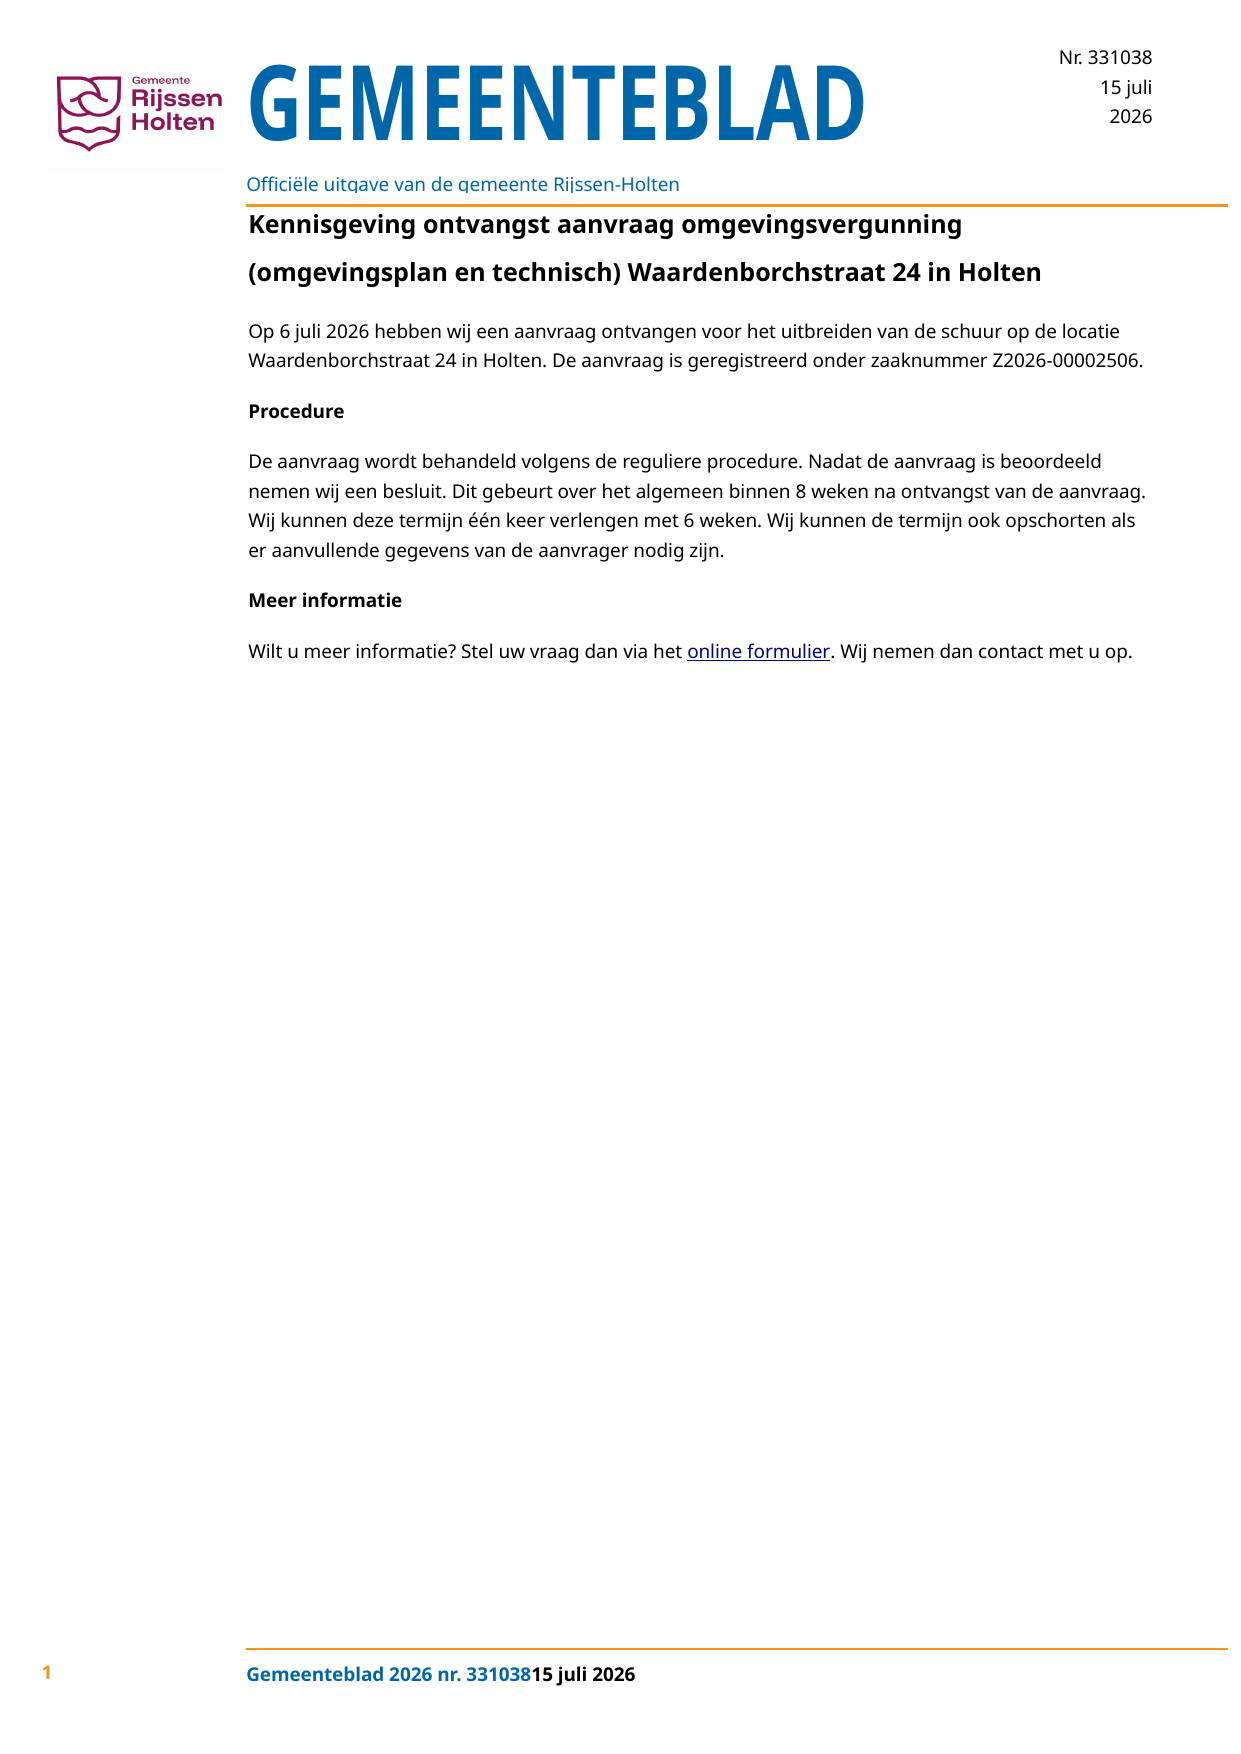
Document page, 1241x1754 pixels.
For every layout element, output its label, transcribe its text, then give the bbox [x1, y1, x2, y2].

text De aanvraag wordt behandeld volgens de reguliere procedure. Nadat de aanvraag is beoordeeld nemen wij een besluit. Dit gebeurt over het algemeen binnen 8 weken na ontvangst van de aanvraag. Wij kunnen deze termijn één keer verlengen met 6 weken. Wij kunnen de termijn ook opschorten als er aanvullende gegevens van de aanvrager nodig zijn. [248, 448, 1152, 563]
text Kennisgeving ontvangst aanvraag omgevingsvergunning (omgevingsplan en technisch) Waardenborchstraat 24 in Holten [248, 207, 1152, 288]
text Wilt u meer informatie? Stel uw vraag dan via het online formulier. Wij nemen dan contact met u op. [248, 638, 1152, 664]
text Meer informatie [248, 587, 1152, 613]
picture [41, 47, 231, 172]
text Procedure [248, 398, 1152, 424]
text Op 6 juli 2026 hebben wij een aanvraag ontvangen voor het uitbreiden van de schuur op de locatie Waardenborchstraat 24 in Holten. De aanvraag is geregistreerd onder zaaknummer Z2026-00002506. [248, 318, 1152, 373]
